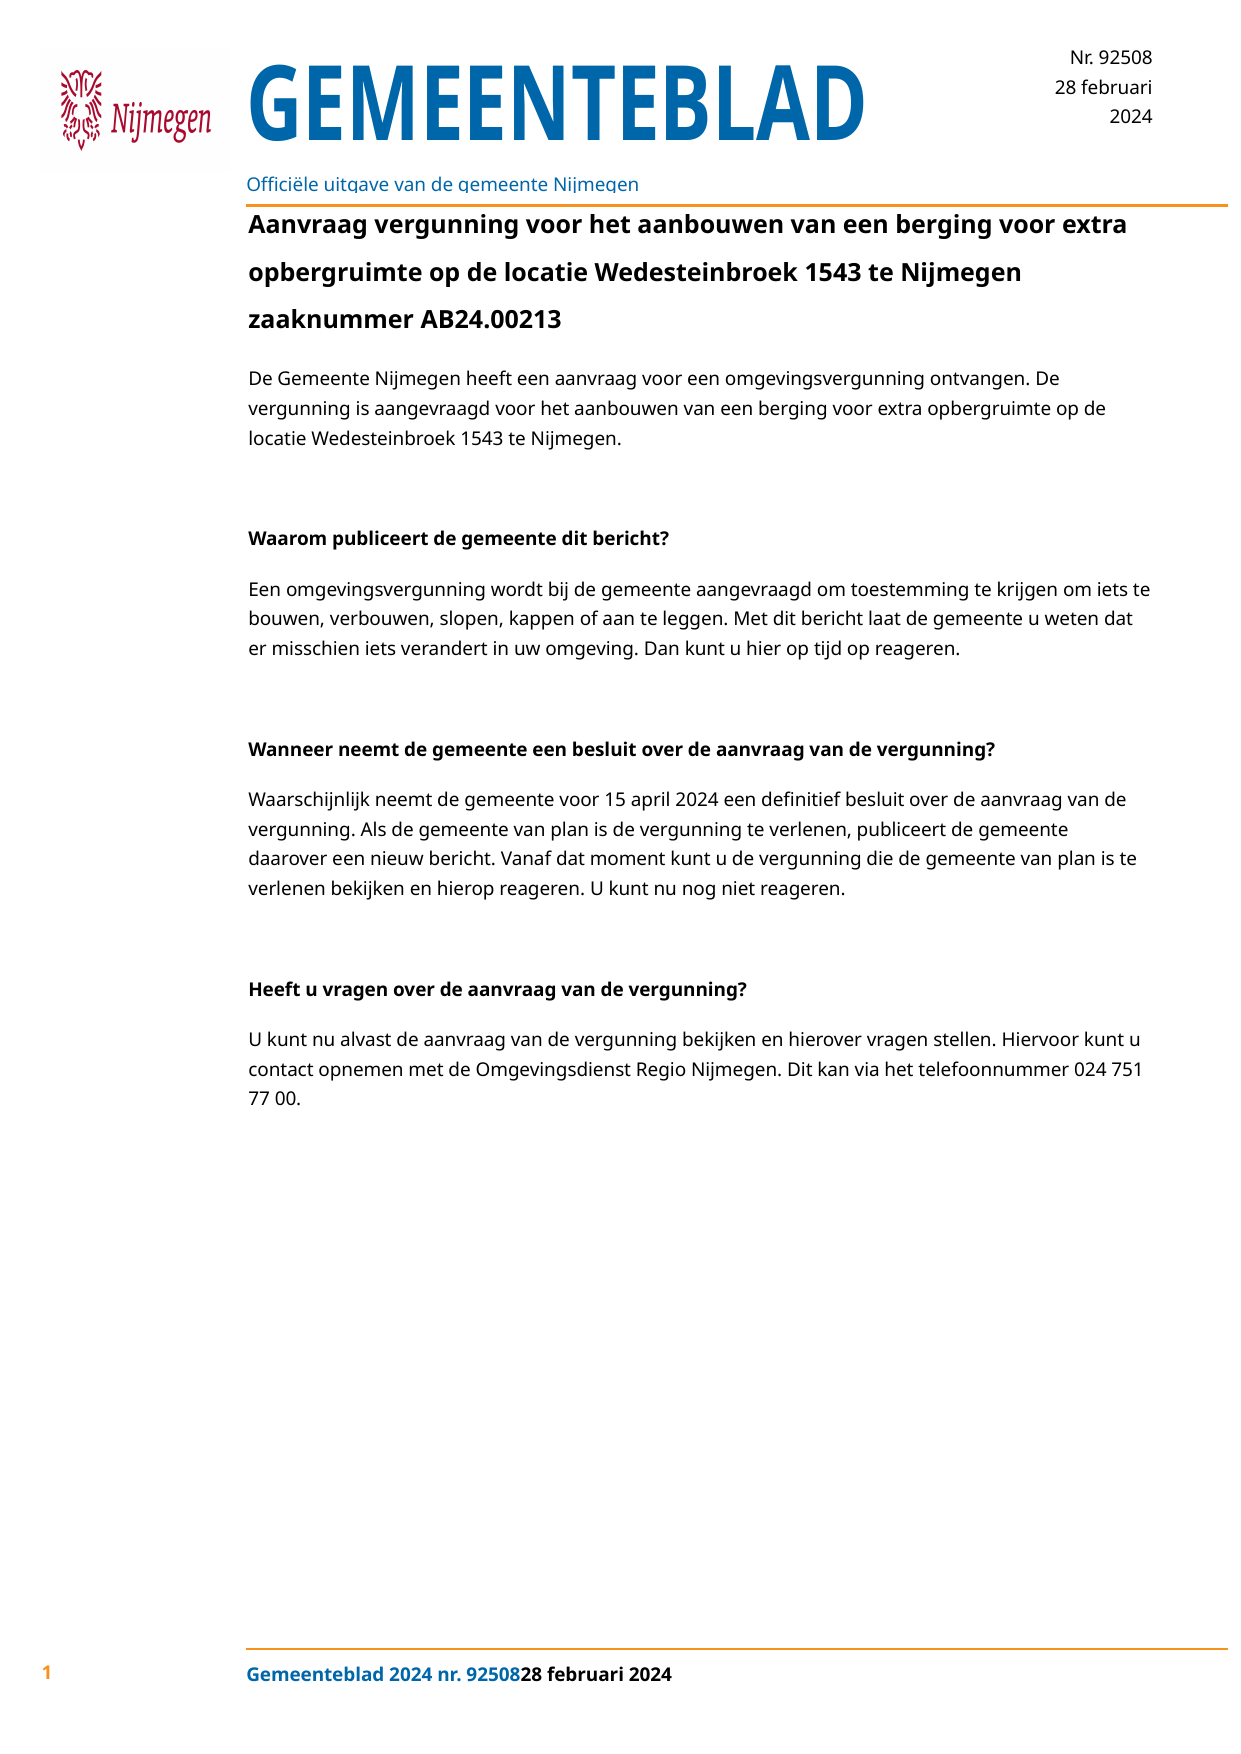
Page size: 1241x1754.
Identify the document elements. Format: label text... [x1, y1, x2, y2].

text Wanneer neemt de gemeente een besluit over de aanvraag van de vergunning? [248, 736, 1152, 762]
text Waarschijnlijk neemt de gemeente voor 15 april 2024 een definitief besluit over de aanvraag van de vergunning. Als de gemeente van plan is de vergunning te verlenen, publiceert de gemeente daarover een nieuw bericht. Vanaf dat moment kunt u de vergunning die de gemeente van plan is te verlenen bekijken en hierop reageren. U kunt nu nog niet reageren. [248, 786, 1152, 901]
text Een omgevingsvergunning wordt bij de gemeente aangevraagd om toestemming te krijgen om iets te bouwen, verbouwen, slopen, kappen of aan te leggen. Met dit bericht laat de gemeente u weten dat er misschien iets verandert in uw omgeving. Dan kunt u hier op tijd op reageren. [248, 576, 1152, 661]
text Aanvraag vergunning voor het aanbouwen van een berging voor extra opbergruimte op de locatie Wedesteinbroek 1543 te Nijmegen zaaknummer AB24.00213 [248, 207, 1152, 336]
text De Gemeente Nijmegen heeft een aanvraag voor een omgevingsvergunning ontvangen. De vergunning is aangevraagd voor het aanbouwen van een berging voor extra opbergruimte op de locatie Wedesteinbroek 1543 te Nijmegen. [248, 366, 1152, 450]
text U kunt nu alvast de aanvraag van de vergunning bekijken en hierover vragen stellen. Hiervoor kunt u contact opnemen met de Omgevingsdienst Regio Nijmegen. Dit kan via het telefoonnummer 024 751 77 00. [248, 1026, 1152, 1111]
text Waarom publiceert de gemeente dit bericht? [248, 526, 1152, 551]
picture [41, 47, 231, 172]
text Heeft u vragen over de aanvraag van de vergunning? [248, 976, 1152, 1002]
